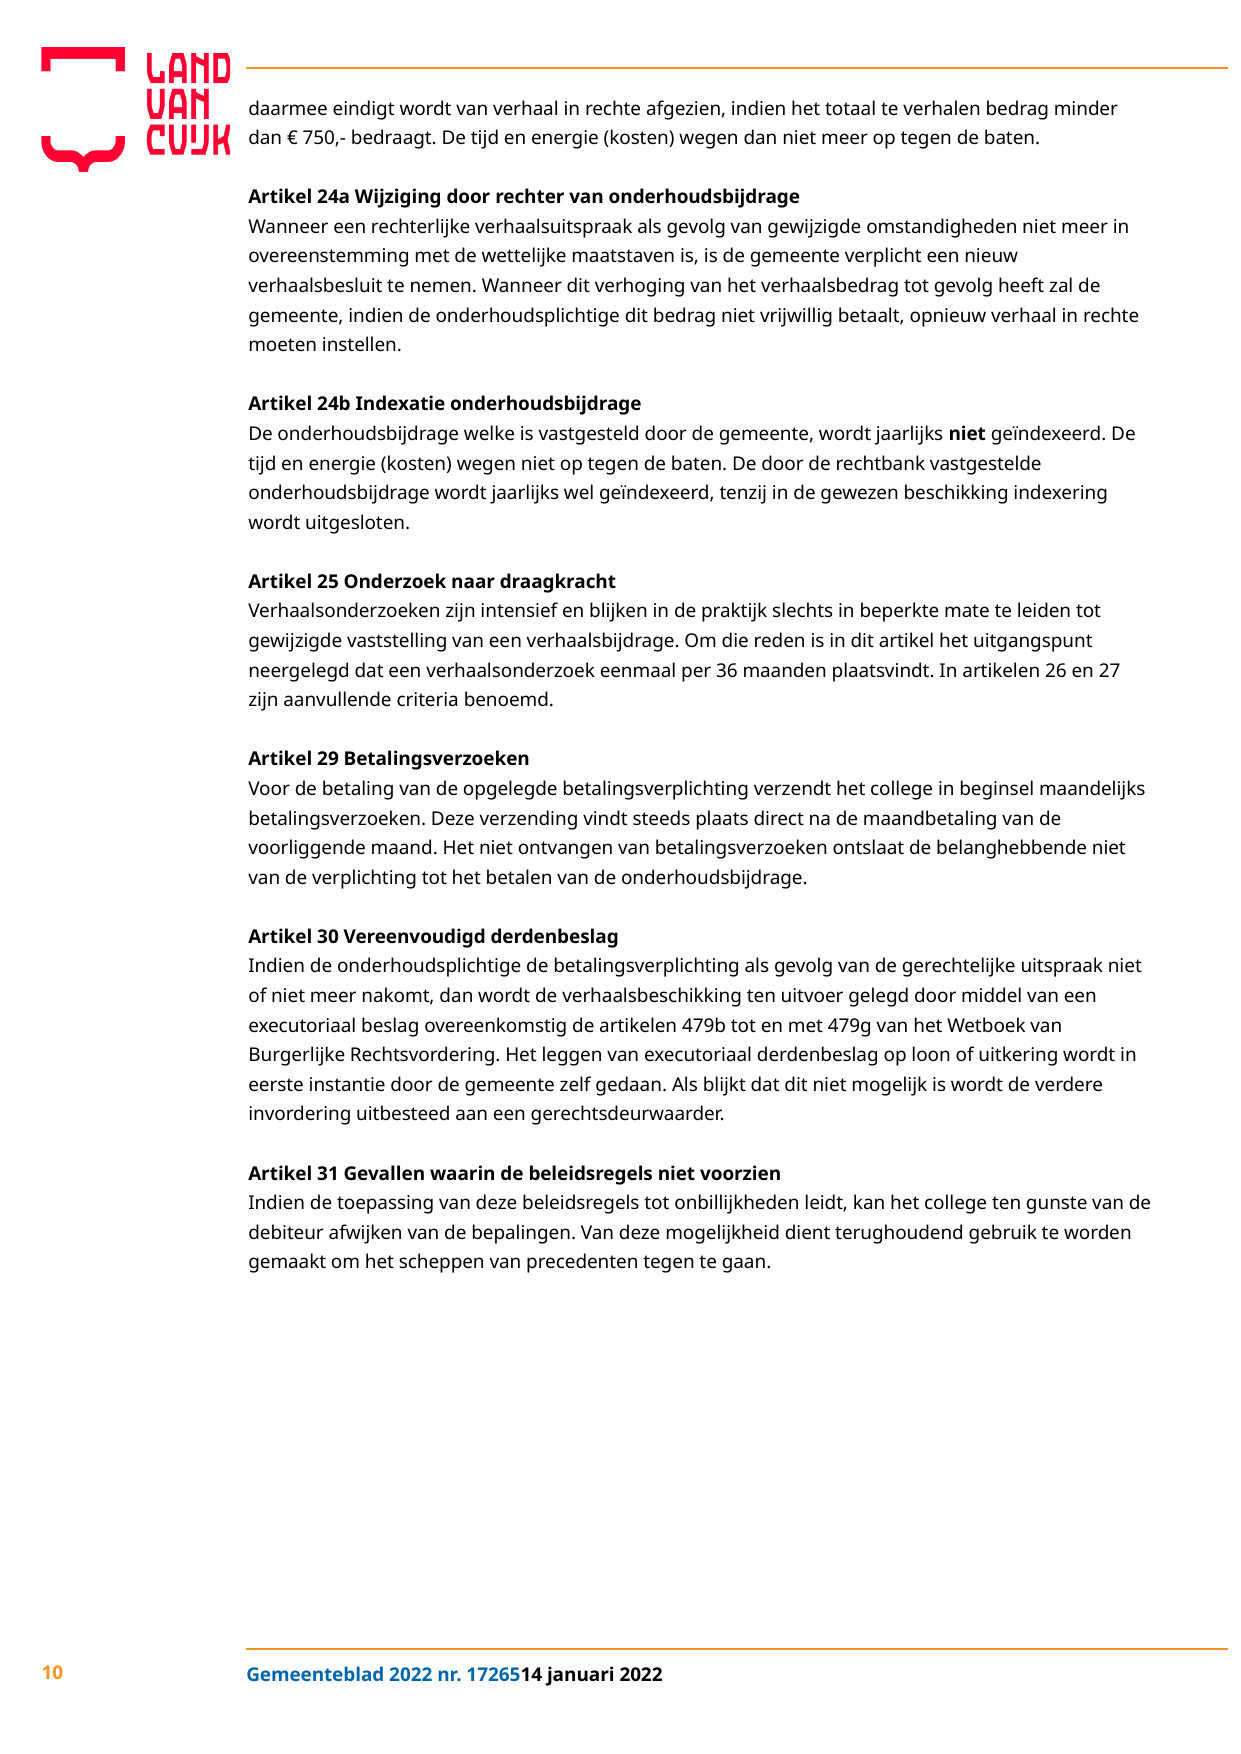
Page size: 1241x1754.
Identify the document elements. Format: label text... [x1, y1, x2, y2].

text Artikel 25 Onderzoek naar draagkracht [248, 568, 1152, 594]
text Indien de onderhoudsplichtige de betalingsverplichting als gevolg van de gerechtelijke uitspraak niet of niet meer nakomt, dan wordt de verhaalsbeschikking ten uitvoer gelegd door middel van een executoriaal beslag overeenkomstig de artikelen 479b tot en met 479g van het Wetboek van Burgerlijke Rechtsvordering. Het leggen van executoriaal derdenbeslag op loon of uitkering wordt in eerste instantie door de gemeente zelf gedaan. Als blijkt dat dit niet mogelijk is wordt de verdere invordering uitbesteed aan een gerechtsdeurwaarder. [248, 953, 1152, 1126]
text Artikel 30 Vereenvoudigd derdenbeslag [248, 923, 1152, 949]
text Verhaalsonderzoeken zijn intensief en blijken in de praktijk slechts in beperkte mate te leiden tot gewijzigde vaststelling van een verhaalsbijdrage. Om die reden is in dit artikel het uitgangspunt neergelegd dat een verhaalsonderzoek eenmaal per 36 maanden plaatsvindt. In artikelen 26 en 27 zijn aanvullende criteria benoemd. [248, 598, 1152, 712]
text Artikel 24b Indexatie onderhoudsbijdrage [248, 391, 1152, 416]
picture [41, 47, 231, 172]
text Artikel 29 Betalingsverzoeken [248, 746, 1152, 771]
text Artikel 24a Wijziging door rechter van onderhoudsbijdrage [248, 183, 1152, 209]
text Wanneer een rechterlijke verhaalsuitspraak als gevolg van gewijzigde omstandigheden niet meer in overeenstemming met de wettelijke maatstaven is, is de gemeente verplicht een nieuw verhaalsbesluit te nemen. Wanneer dit verhoging van het verhaalsbedrag tot gevolg heeft zal de gemeente, indien de onderhoudsplichtige dit bedrag niet vrijwillig betaalt, opnieuw verhaal in rechte moeten instellen. [248, 213, 1152, 357]
text Indien de toepassing van deze beleidsregels tot onbillijkheden leidt, kan het college ten gunste van de debiteur afwijken van de bepalingen. Van deze mogelijkheid dient terughoudend gebruik te worden gemaakt om het scheppen van precedenten tegen te gaan. [248, 1189, 1152, 1274]
text Artikel 31 Gevallen waarin de beleidsregels niet voorzien [248, 1160, 1152, 1186]
text Voor de betaling van de opgelegde betalingsverplichting verzendt het college in beginsel maandelijks betalingsverzoeken. Deze verzending vindt steeds plaats direct na de maandbetaling van de voorliggende maand. Het niet ontvangen van betalingsverzoeken ontslaat de belanghebbende niet van de verplichting tot het betalen van de onderhoudsbijdrage. [248, 775, 1152, 890]
text De onderhoudsbijdrage welke is vastgesteld door de gemeente, wordt jaarlijks niet geïndexeerd. De tijd en energie (kosten) wegen niet op tegen de baten. De door de rechtbank vastgestelde onderhoudsbijdrage wordt jaarlijks wel geïndexeerd, tenzij in de gewezen beschikking indexering wordt uitgesloten. [248, 420, 1152, 535]
text daarmee eindigt wordt van verhaal in rechte afgezien, indien het totaal te verhalen bedrag minder dan € 750,- bedraagt. De tijd en energie (kosten) wegen dan niet meer op tegen de baten. [248, 95, 1152, 150]
